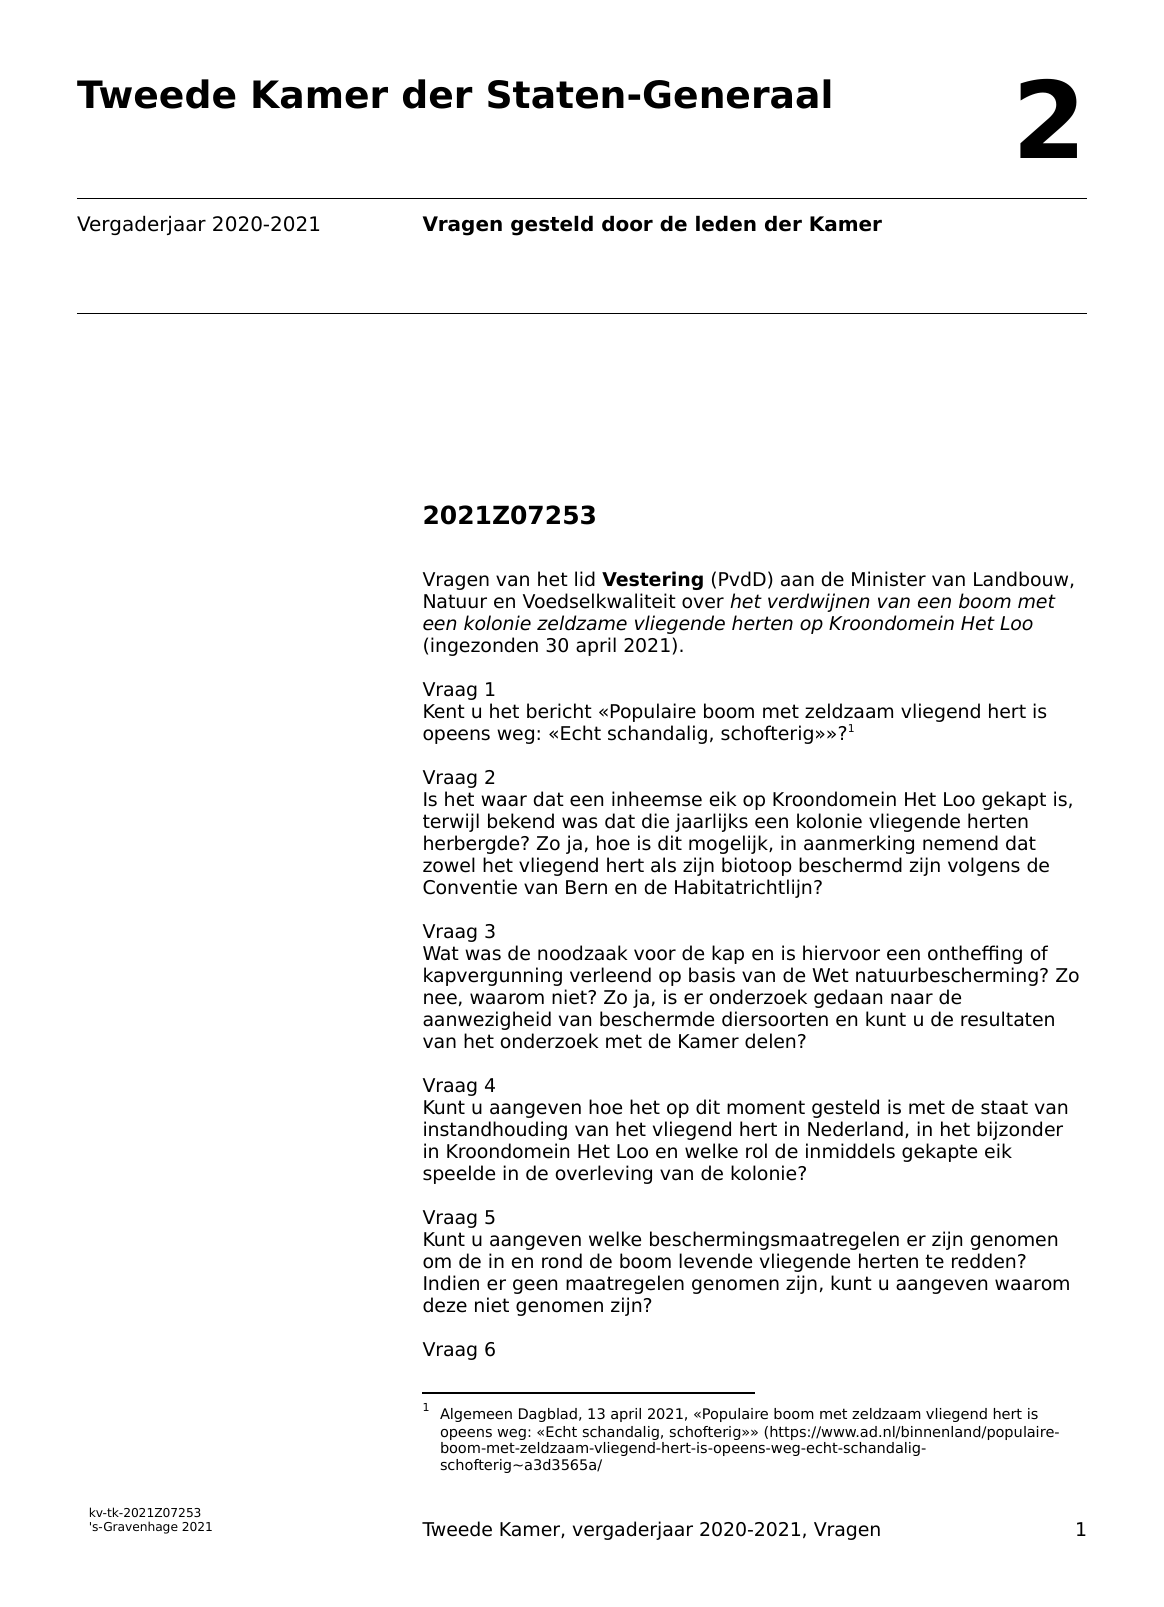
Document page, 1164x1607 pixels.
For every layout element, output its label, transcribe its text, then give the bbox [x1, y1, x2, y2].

text Kunt u aangeven welke beschermingsmaatregelen er zijn genomen om de in en rond de boom levende vliegende herten te redden? Indien er geen maatregelen genomen zijn, kunt u aangeven waarom deze niet genomen zijn? [422, 1229, 1087, 1317]
table_header 2 [886, 59, 1087, 198]
table_cell Vergaderjaar 2020-2021 [77, 199, 422, 313]
text Vragen van het lid Vestering (PvdD) aan de Minister van Landbouw, Natuur en Voedselkwaliteit over het verdwijnen van een boom met een kolonie zeldzame vliegende herten op Kroondomein Het Loo (ingezonden 30 april 2021). [422, 569, 1087, 657]
text 's-Gravenhage 2021 [88, 1520, 323, 1534]
text Vraag 1 [422, 679, 1087, 701]
text Kent u het bericht «Populaire boom met zeldzaam vliegend hert is opeens weg: «Echt schandalig, schofterig»»? [422, 701, 1087, 745]
text Is het waar dat een inheemse eik op Kroondomein Het Loo gekapt is, terwijl bekend was dat die jaarlijks een kolonie vliegende herten herbergde? Zo ja, hoe is dit mogelijk, in aanmerking nemend dat zowel het vliegend hert als zijn biotoop beschermd zijn volgens de Conventie van Bern en de Habitatrichtlijn? [422, 789, 1087, 899]
text Vraag 2 [422, 767, 1087, 789]
text Wat was de noodzaak voor de kap en is hiervoor een ontheffing of kapvergunning verleend op basis van de Wet natuurbescherming? Zo nee, waarom niet? Zo ja, is er onderzoek gedaan naar de aanwezigheid van beschermde diersoorten en kunt u de resultaten van het onderzoek met de Kamer delen? [422, 943, 1087, 1053]
text Kunt u aangeven hoe het op dit moment gesteld is met de staat van instandhouding van het vliegend hert in Nederland, in het bijzonder in Kroondomein Het Loo en welke rol de inmiddels gekapte eik speelde in de overleving van de kolonie? [422, 1097, 1087, 1185]
text Vraag 5 [422, 1207, 1087, 1229]
table_cell Vragen gesteld door de leden der Kamer [422, 199, 1087, 313]
text kv-tk-2021Z07253 [88, 1506, 323, 1520]
text Algemeen Dagblad, 13 april 2021, «Populaire boom met zeldzaam vliegend hert is opeens weg: «Echt schandalig, schofterig»» (https://www.ad.nl/binnenland/populaire-boom-met-zeldzaam-vliegend-hert-is-opeens-weg-echt-schandalig-schofterig~a3d3565a/ [422, 1402, 1087, 1474]
text Vraag 3 [422, 921, 1087, 943]
text Vraag 6 [422, 1339, 1087, 1361]
text Vraag 4 [422, 1075, 1087, 1097]
table_header Tweede Kamer der Staten-Generaal [77, 59, 886, 198]
text 2021Z07253 [422, 501, 1087, 531]
